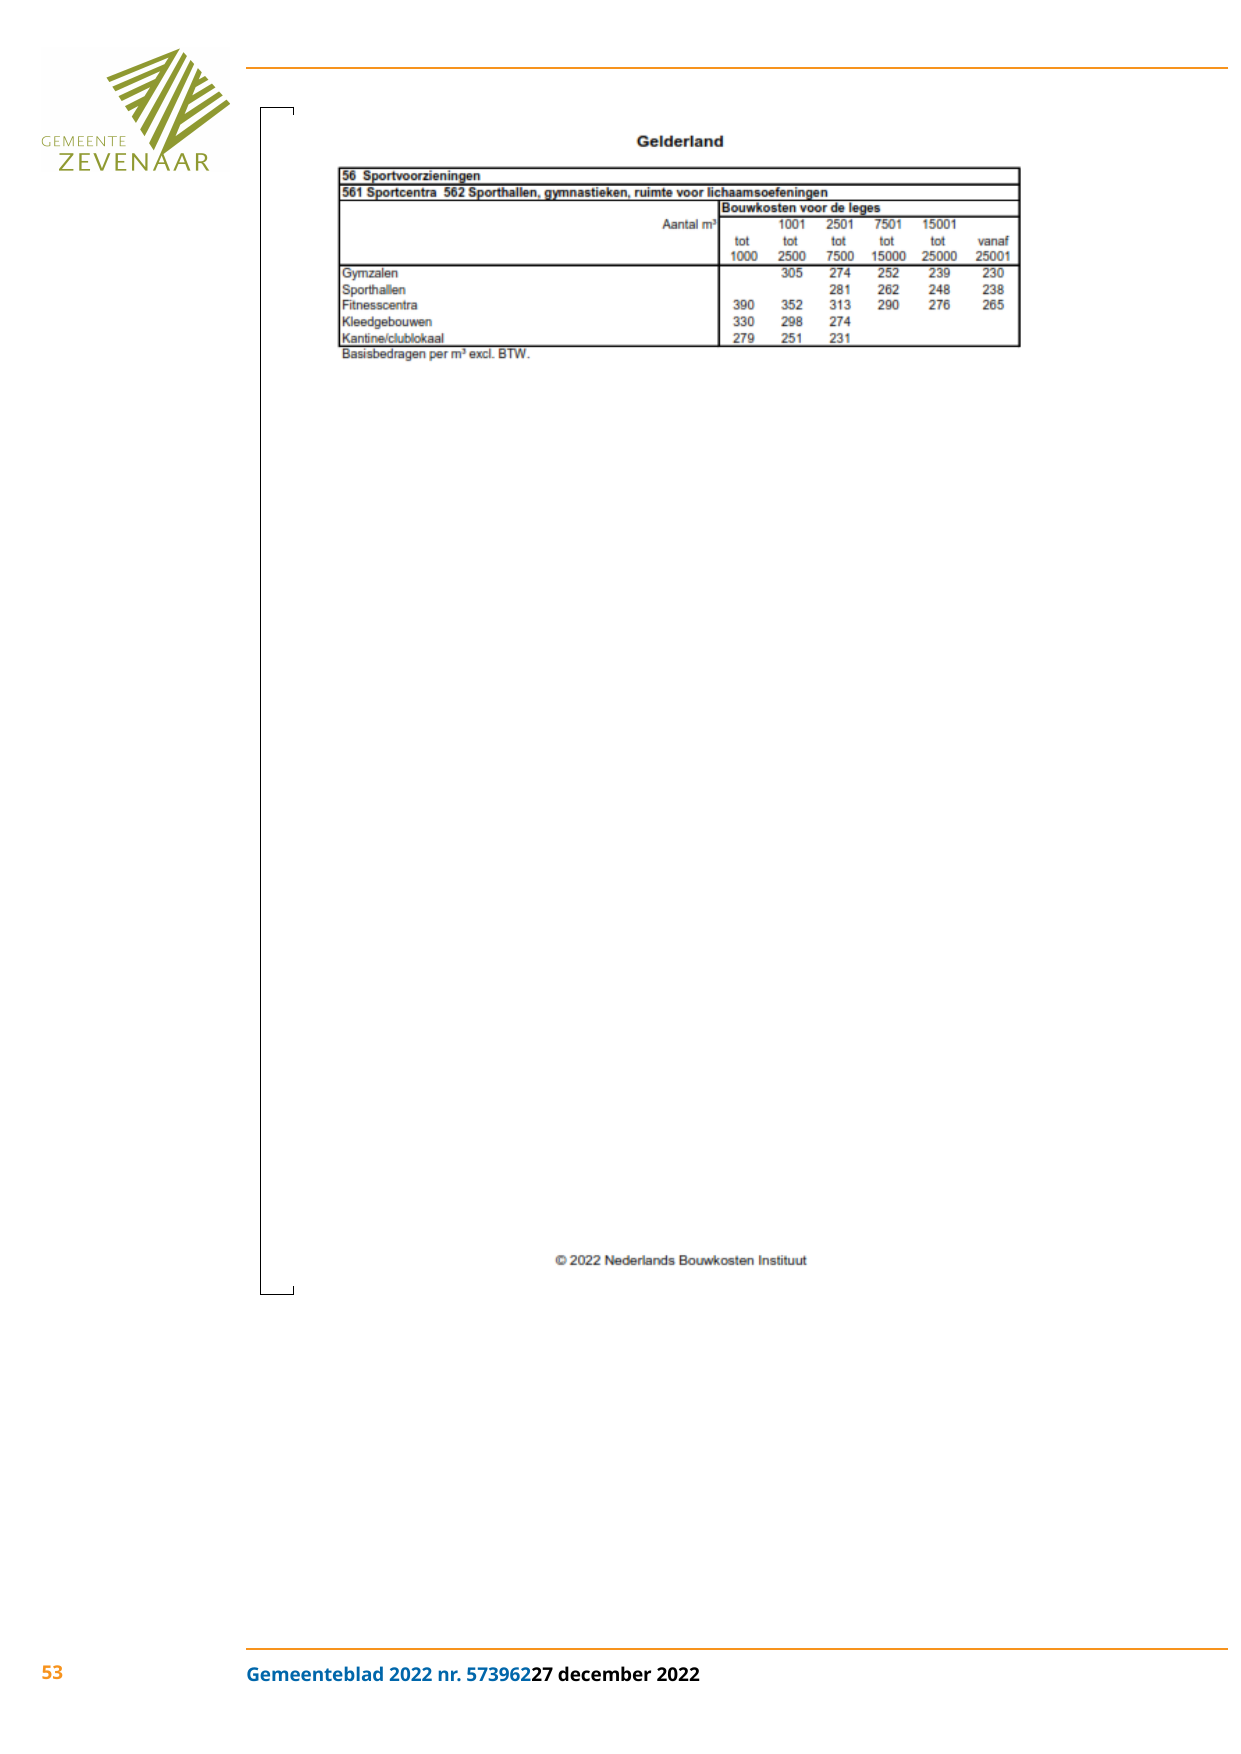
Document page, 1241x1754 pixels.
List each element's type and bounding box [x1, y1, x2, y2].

picture [41, 47, 231, 172]
picture [268, 115, 1096, 1286]
